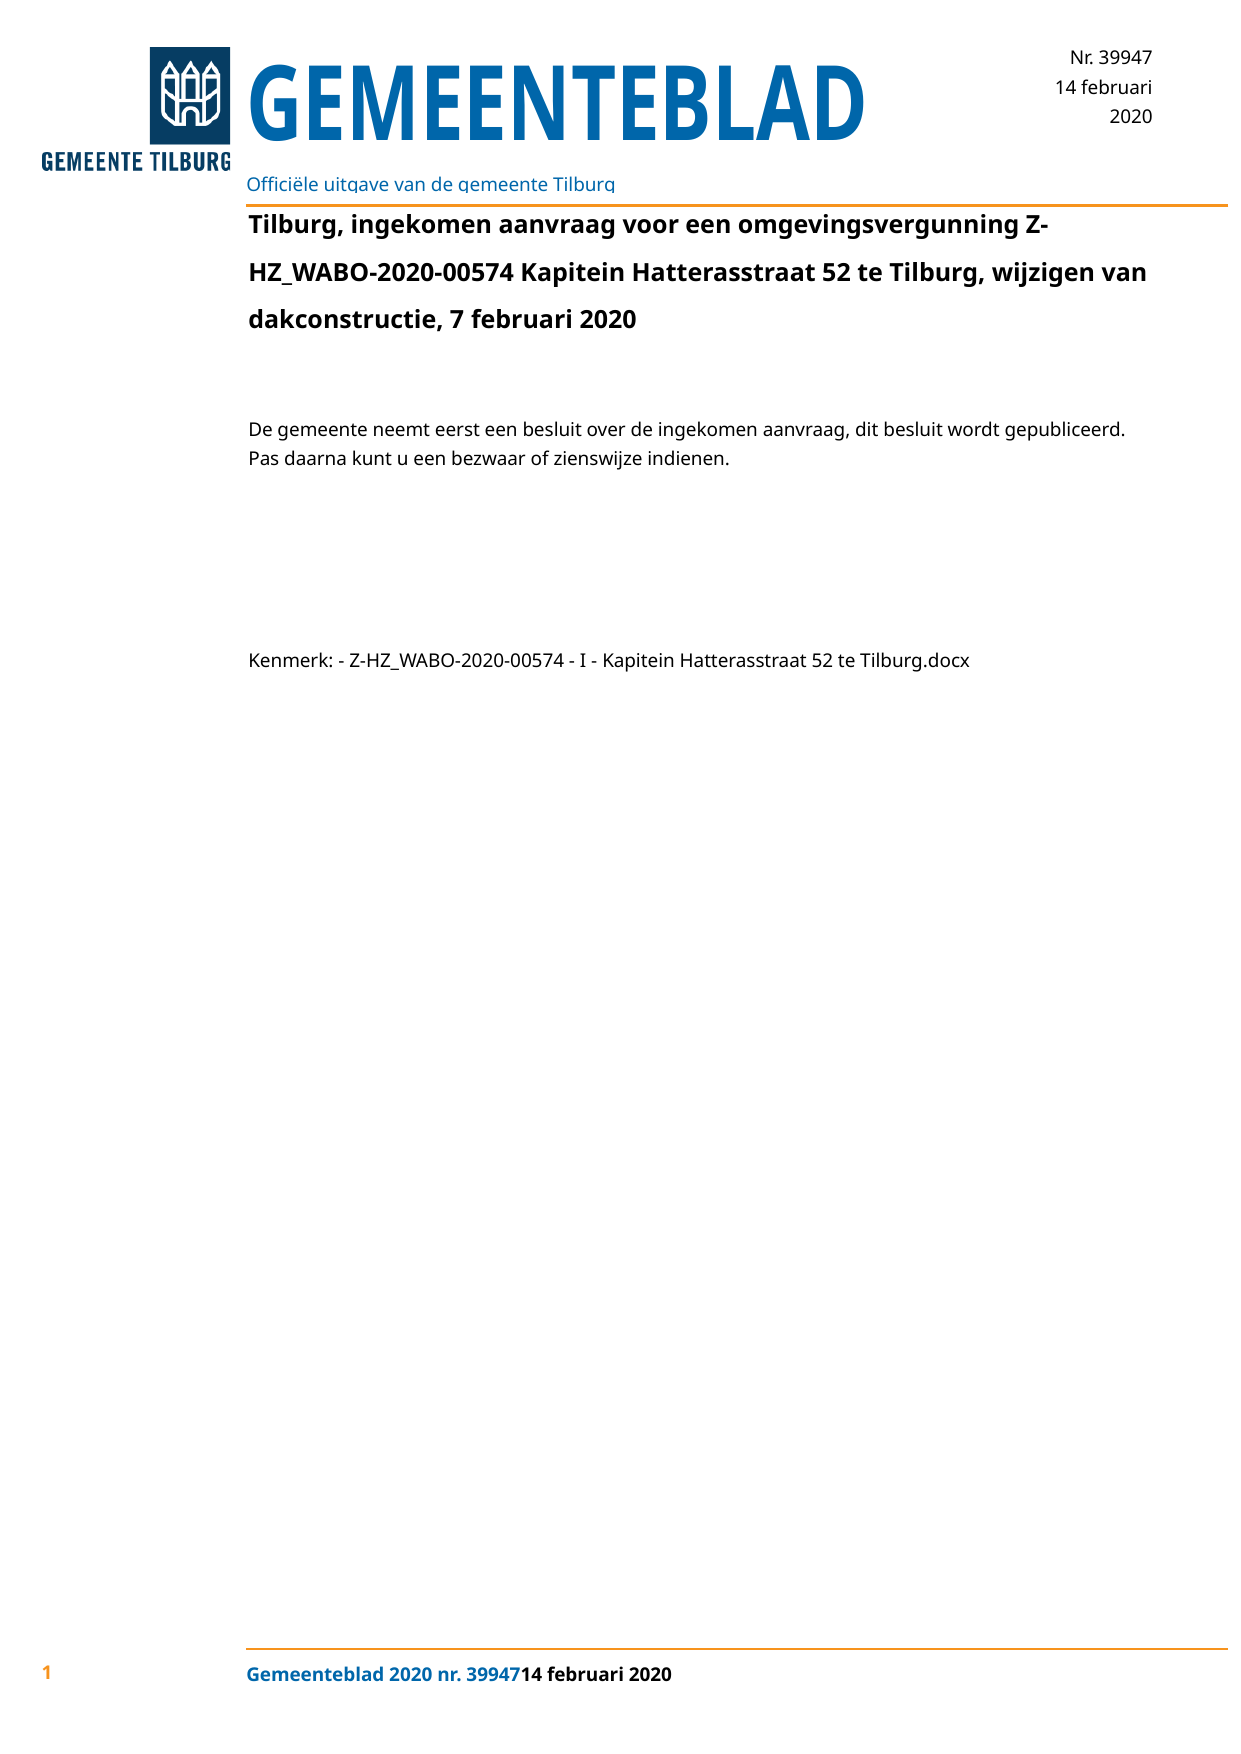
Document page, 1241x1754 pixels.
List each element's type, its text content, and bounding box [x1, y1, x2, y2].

picture [41, 47, 231, 172]
text De gemeente neemt eerst een besluit over de ingekomen aanvraag, dit besluit wordt gepubliceerd. Pas daarna kunt u een bezwaar of zienswijze indienen. [248, 416, 1152, 471]
text Tilburg, ingekomen aanvraag voor een omgevingsvergunning Z-HZ_WABO-2020-00574 Kapitein Hatterasstraat 52 te Tilburg, wijzigen van dakconstructie, 7 februari 2020 [248, 207, 1152, 336]
text Kenmerk: - Z-HZ_WABO-2020-00574 - I - Kapitein Hatterasstraat 52 te Tilburg.docx [248, 647, 1152, 673]
